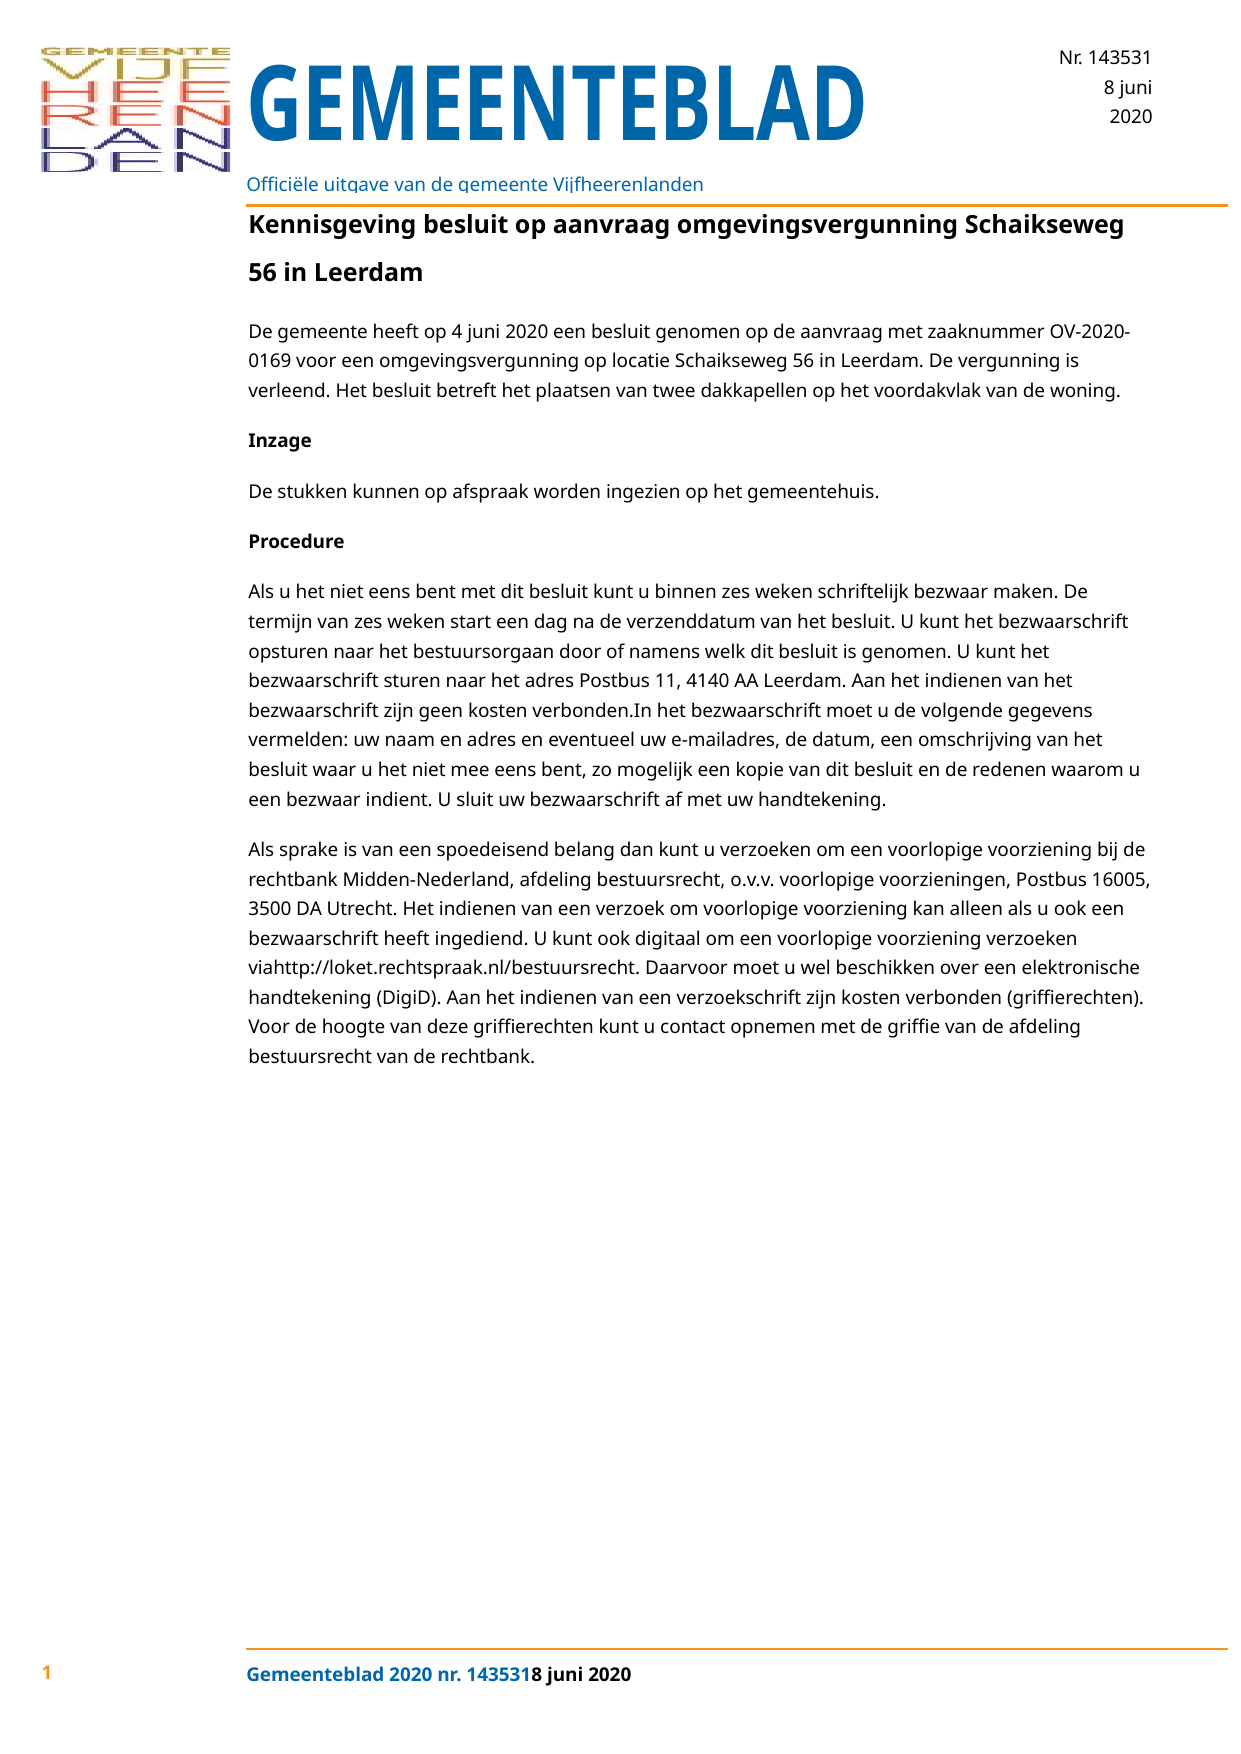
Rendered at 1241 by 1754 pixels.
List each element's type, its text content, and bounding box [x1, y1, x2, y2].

picture [41, 47, 231, 172]
text Als u het niet eens bent met dit besluit kunt u binnen zes weken schriftelijk bezwaar maken. De termijn van zes weken start een dag na de verzenddatum van het besluit. U kunt het bezwaarschrift opsturen naar het bestuursorgaan door of namens welk dit besluit is genomen. U kunt het bezwaarschrift sturen naar het adres Postbus 11, 4140 AA Leerdam. Aan het indienen van het bezwaarschrift zijn geen kosten verbonden.In het bezwaarschrift moet u de volgende gegevens vermelden: uw naam en adres en eventueel uw e-mailadres, de datum, een omschrijving van het besluit waar u het niet mee eens bent, zo mogelijk een kopie van dit besluit en de redenen waarom u een bezwaar indient. U sluit uw bezwaarschrift af met uw handtekening. [248, 579, 1152, 812]
text Inzage [248, 427, 1152, 453]
text Kennisgeving besluit op aanvraag omgevingsvergunning Schaikseweg 56 in Leerdam [248, 207, 1152, 288]
text De stukken kunnen op afspraak worden ingezien op het gemeentehuis. [248, 478, 1152, 504]
text De gemeente heeft op 4 juni 2020 een besluit genomen op de aanvraag met zaaknummer OV-2020-0169 voor een omgevingsvergunning op locatie Schaikseweg 56 in Leerdam. De vergunning is verleend. Het besluit betreft het plaatsen van twee dakkapellen op het voordakvlak van de woning. [248, 318, 1152, 403]
text Als sprake is van een spoedeisend belang dan kunt u verzoeken om een voorlopige voorziening bij de rechtbank Midden-Nederland, afdeling bestuursrecht, o.v.v. voorlopige voorzieningen, Postbus 16005, 3500 DA Utrecht. Het indienen van een verzoek om voorlopige voorziening kan alleen als u ook een bezwaarschrift heeft ingediend. U kunt ook digitaal om een voorlopige voorziening verzoeken viahttp://loket.rechtspraak.nl/bestuursrecht. Daarvoor moet u wel beschikken over een elektronische handtekening (DigiD). Aan het indienen van een verzoekschrift zijn kosten verbonden (griffierechten). Voor de hoogte van deze griffierechten kunt u contact opnemen met de griffie van de afdeling bestuursrecht van de rechtbank. [248, 836, 1152, 1069]
text Procedure [248, 528, 1152, 554]
